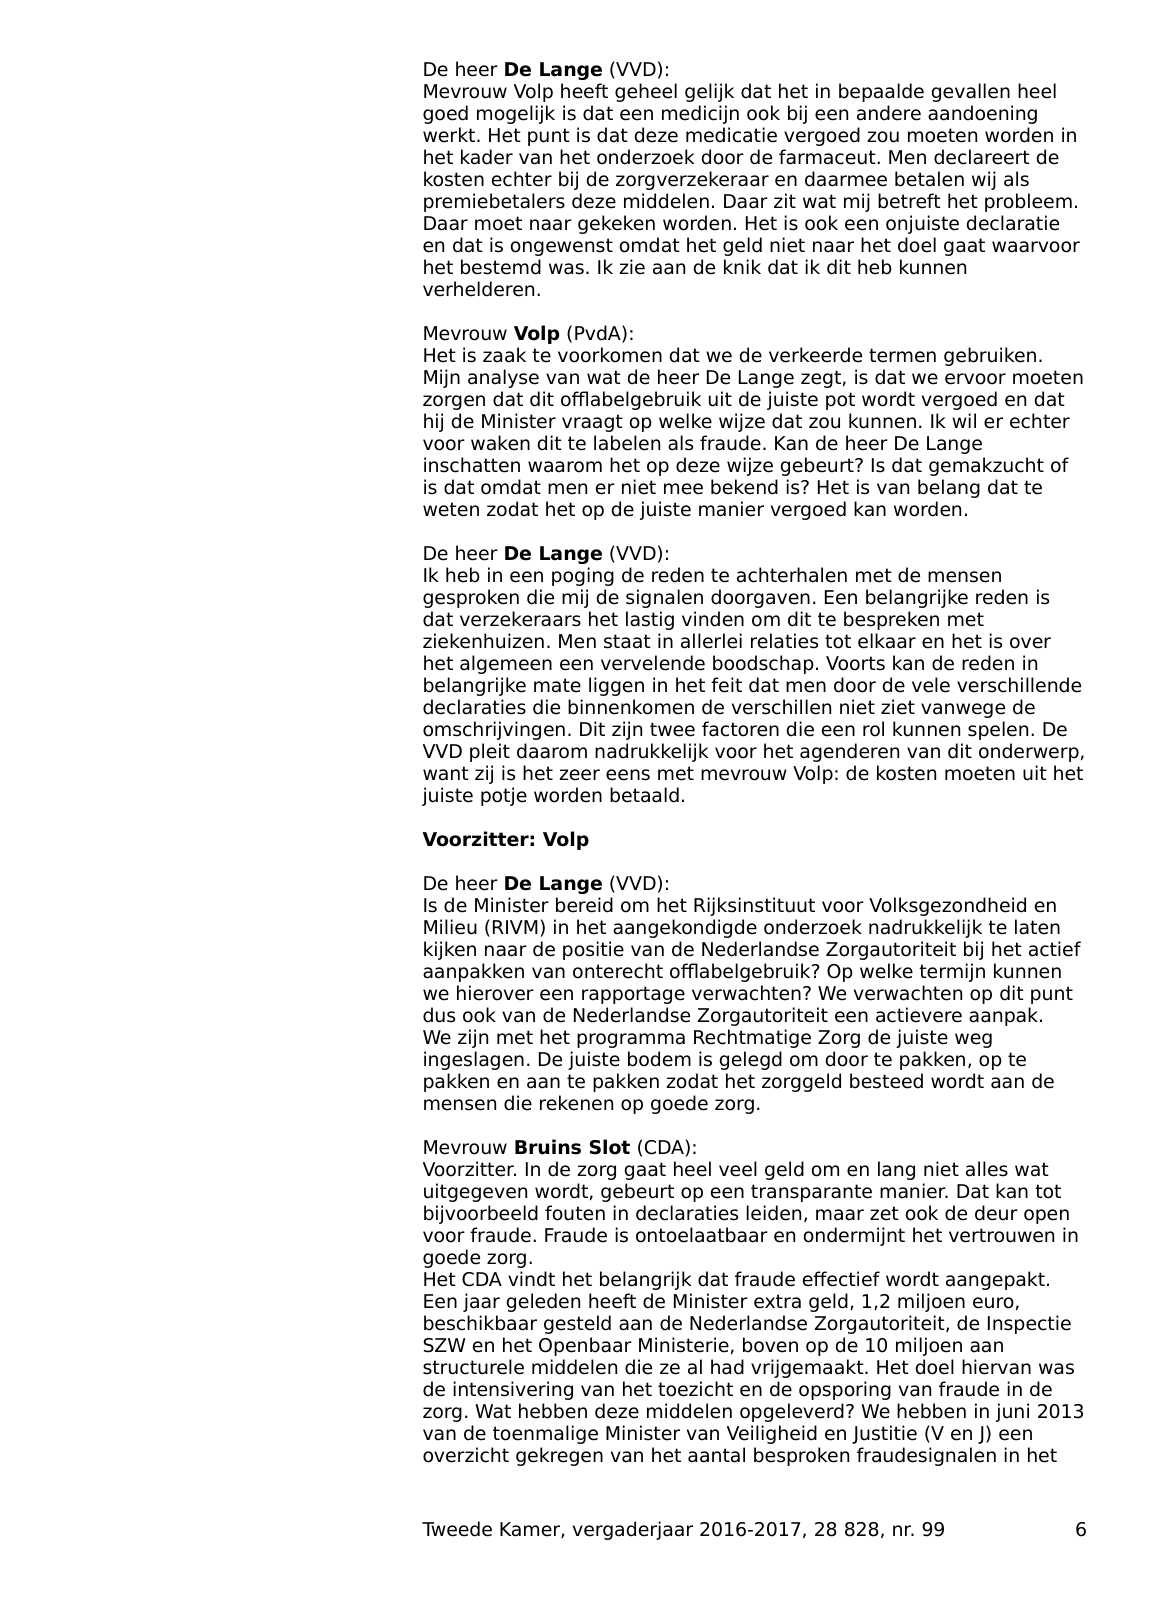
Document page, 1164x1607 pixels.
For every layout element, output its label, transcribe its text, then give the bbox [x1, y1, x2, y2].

text Mevrouw Volp heeft geheel gelijk dat het in bepaalde gevallen heel goed mogelijk is dat een medicijn ook bij een andere aandoening werkt. Het punt is dat deze medicatie vergoed zou moeten worden in het kader van het onderzoek door de farmaceut. Men declareert de kosten echter bij de zorgverzekeraar en daarmee betalen wij als premiebetalers deze middelen. Daar zit wat mij betreft het probleem. Daar moet naar gekeken worden. Het is ook een onjuiste declaratie en dat is ongewenst omdat het geld niet naar het doel gaat waarvoor het bestemd was. Ik zie aan de knik dat ik dit heb kunnen verhelderen. [422, 81, 1087, 301]
text De heer De Lange (VVD): [422, 543, 1087, 565]
text Is de Minister bereid om het Rijksinstituut voor Volksgezondheid en Milieu (RIVM) in het aangekondigde onderzoek nadrukkelijk te laten kijken naar de positie van de Nederlandse Zorgautoriteit bij het actief aanpakken van onterecht offlabelgebruik? Op welke termijn kunnen we hierover een rapportage verwachten? We verwachten op dit punt dus ook van de Nederlandse Zorgautoriteit een actievere aanpak. [422, 895, 1087, 1027]
text Mevrouw Bruins Slot (CDA): [422, 1137, 1087, 1159]
text Het CDA vindt het belangrijk dat fraude effectief wordt aangepakt. Een jaar geleden heeft de Minister extra geld, 1,2 miljoen euro, beschikbaar gesteld aan de Nederlandse Zorgautoriteit, de Inspectie SZW en het Openbaar Ministerie, boven op de 10 miljoen aan structurele middelen die ze al had vrijgemaakt. Het doel hiervan was de intensivering van het toezicht en de opsporing van fraude in de zorg. Wat hebben deze middelen opgeleverd? We hebben in juni 2013 van de toenmalige Minister van Veiligheid en Justitie (V en J) een overzicht gekregen van het aantal besproken fraudesignalen in het [422, 1269, 1087, 1467]
text De heer De Lange (VVD): [422, 59, 1087, 81]
text Voorzitter. In de zorg gaat heel veel geld om en lang niet alles wat uitgegeven wordt, gebeurt op een transparante manier. Dat kan tot bijvoorbeeld fouten in declaraties leiden, maar zet ook de deur open voor fraude. Fraude is ontoelaatbaar en ondermijnt het vertrouwen in goede zorg. [422, 1159, 1087, 1269]
text We zijn met het programma Rechtmatige Zorg de juiste weg ingeslagen. De juiste bodem is gelegd om door te pakken, op te pakken en aan te pakken zodat het zorggeld besteed wordt aan de mensen die rekenen op goede zorg. [422, 1027, 1087, 1115]
text Ik heb in een poging de reden te achterhalen met de mensen gesproken die mij de signalen doorgaven. Een belangrijke reden is dat verzekeraars het lastig vinden om dit te bespreken met ziekenhuizen. Men staat in allerlei relaties tot elkaar en het is over het algemeen een vervelende boodschap. Voorts kan de reden in belangrijke mate liggen in het feit dat men door de vele verschillende declaraties die binnenkomen de verschillen niet ziet vanwege de omschrijvingen. Dit zijn twee factoren die een rol kunnen spelen. De VVD pleit daarom nadrukkelijk voor het agenderen van dit onderwerp, want zij is het zeer eens met mevrouw Volp: de kosten moeten uit het juiste potje worden betaald. [422, 565, 1087, 807]
text Het is zaak te voorkomen dat we de verkeerde termen gebruiken. Mijn analyse van wat de heer De Lange zegt, is dat we ervoor moeten zorgen dat dit offlabelgebruik uit de juiste pot wordt vergoed en dat hij de Minister vraagt op welke wijze dat zou kunnen. Ik wil er echter voor waken dit te labelen als fraude. Kan de heer De Lange inschatten waarom het op deze wijze gebeurt? Is dat gemakzucht of is dat omdat men er niet mee bekend is? Het is van belang dat te weten zodat het op de juiste manier vergoed kan worden. [422, 345, 1087, 521]
text Mevrouw Volp (PvdA): [422, 323, 1087, 345]
text De heer De Lange (VVD): [422, 873, 1087, 895]
subtitle Voorzitter: Volp [422, 829, 1087, 851]
